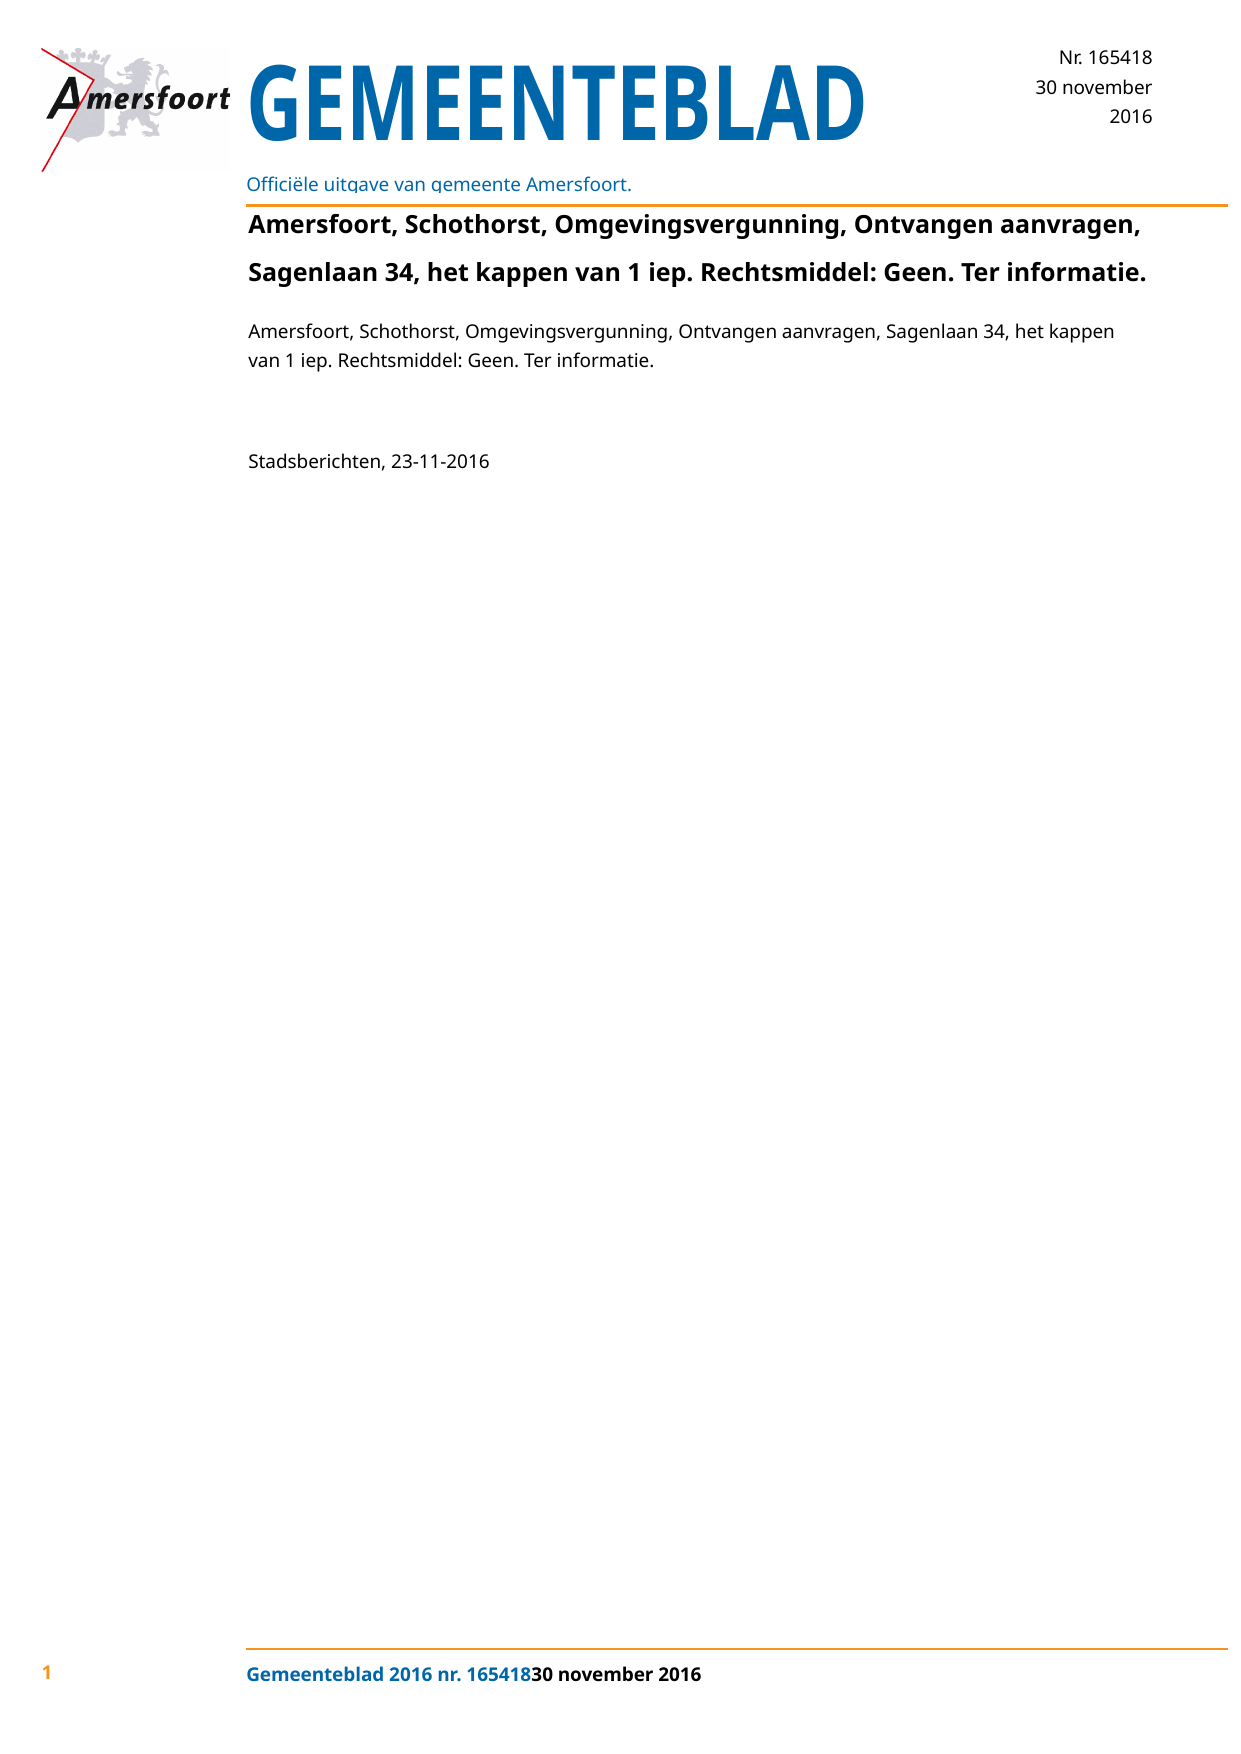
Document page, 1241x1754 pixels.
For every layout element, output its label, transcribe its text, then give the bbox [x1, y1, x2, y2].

text Amersfoort, Schothorst, Omgevingsvergunning, Ontvangen aanvragen, Sagenlaan 34, het kappen van 1 iep. Rechtsmiddel: Geen. Ter informatie. [248, 318, 1152, 373]
picture [41, 47, 231, 172]
text Amersfoort, Schothorst, Omgevingsvergunning, Ontvangen aanvragen, Sagenlaan 34, het kappen van 1 iep. Rechtsmiddel: Geen. Ter informatie. [248, 207, 1152, 288]
text Stadsberichten, 23-11-2016 [248, 448, 1152, 474]
